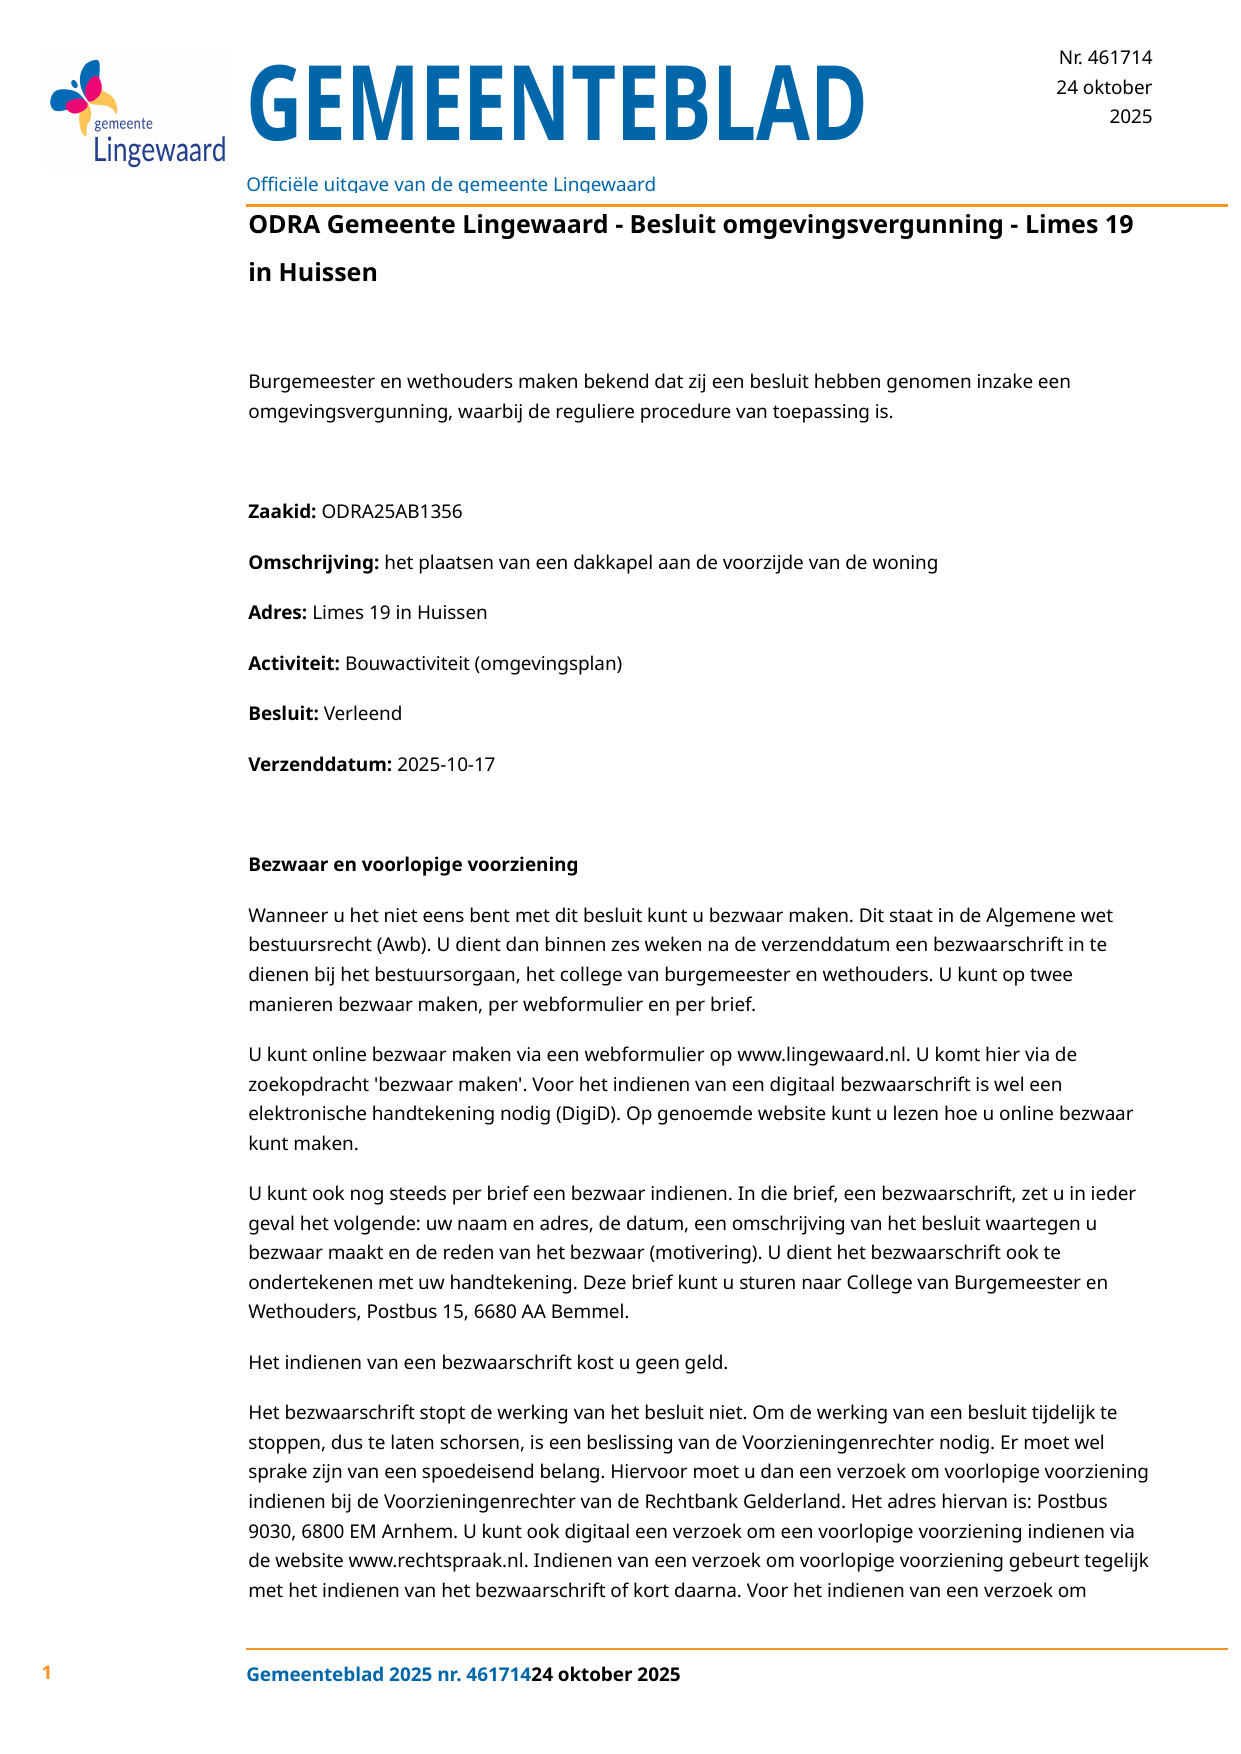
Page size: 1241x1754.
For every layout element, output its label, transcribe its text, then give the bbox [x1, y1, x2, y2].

text Adres: Limes 19 in Huissen [248, 599, 1152, 625]
text Verzenddatum: 2025-10-17 [248, 751, 1152, 777]
text Omschrijving: het plaatsen van een dakkapel aan de voorzijde van de woning [248, 549, 1152, 575]
text Wanneer u het niet eens bent met dit besluit kunt u bezwaar maken. Dit staat in de Algemene wet bestuursrecht (Awb). U dient dan binnen zes weken na de verzenddatum een bezwaarschrift in te dienen bij het bestuursorgaan, het college van burgemeester en wethouders. U kunt op twee manieren bezwaar maken, per webformulier en per brief. [248, 902, 1152, 1017]
text Zaakid: ODRA25AB1356 [248, 499, 1152, 524]
picture [41, 47, 231, 172]
text Het bezwaarschrift stopt de werking van het besluit niet. Om de werking van een besluit tijdelijk te stoppen, dus te laten schorsen, is een beslissing van de Voorzieningenrechter nodig. Er moet wel sprake zijn van een spoedeisend belang. Hiervoor moet u dan een verzoek om voorlopige voorziening indienen bij de Voorzieningenrechter van de Rechtbank Gelderland. Het adres hiervan is: Postbus 9030, 6800 EM Arnhem. U kunt ook digitaal een verzoek om een voorlopige voorziening indienen via de website www.rechtspraak.nl. Indienen van een verzoek om voorlopige voorziening gebeurt tegelijk met het indienen van het bezwaarschrift of kort daarna. Voor het indienen van een verzoek om [248, 1399, 1152, 1603]
text Besluit: Verleend [248, 700, 1152, 726]
text Bezwaar en voorlopige voorziening [248, 852, 1152, 877]
text Burgemeester en wethouders maken bekend dat zij een besluit hebben genomen inzake een omgevingsvergunning, waarbij de reguliere procedure van toepassing is. [248, 368, 1152, 424]
text U kunt online bezwaar maken via een webformulier op www.lingewaard.nl. U komt hier via de zoekopdracht 'bezwaar maken'. Voor het indienen van een digitaal bezwaarschrift is wel een elektronische handtekening nodig (DigiD). Op genoemde website kunt u lezen hoe u online bezwaar kunt maken. [248, 1041, 1152, 1156]
text U kunt ook nog steeds per brief een bezwaar indienen. In die brief, een bezwaarschrift, zet u in ieder geval het volgende: uw naam en adres, de datum, een omschrijving van het besluit waartegen u bezwaar maakt en de reden van het bezwaar (motivering). U dient het bezwaarschrift ook te ondertekenen met uw handtekening. Deze brief kunt u sturen naar College van Burgemeester en Wethouders, Postbus 15, 6680 AA Bemmel. [248, 1180, 1152, 1324]
text Activiteit: Bouwactiviteit (omgevingsplan) [248, 650, 1152, 676]
text Het indienen van een bezwaarschrift kost u geen geld. [248, 1349, 1152, 1375]
text ODRA Gemeente Lingewaard - Besluit omgevingsvergunning - Limes 19 in Huissen [248, 207, 1152, 288]
